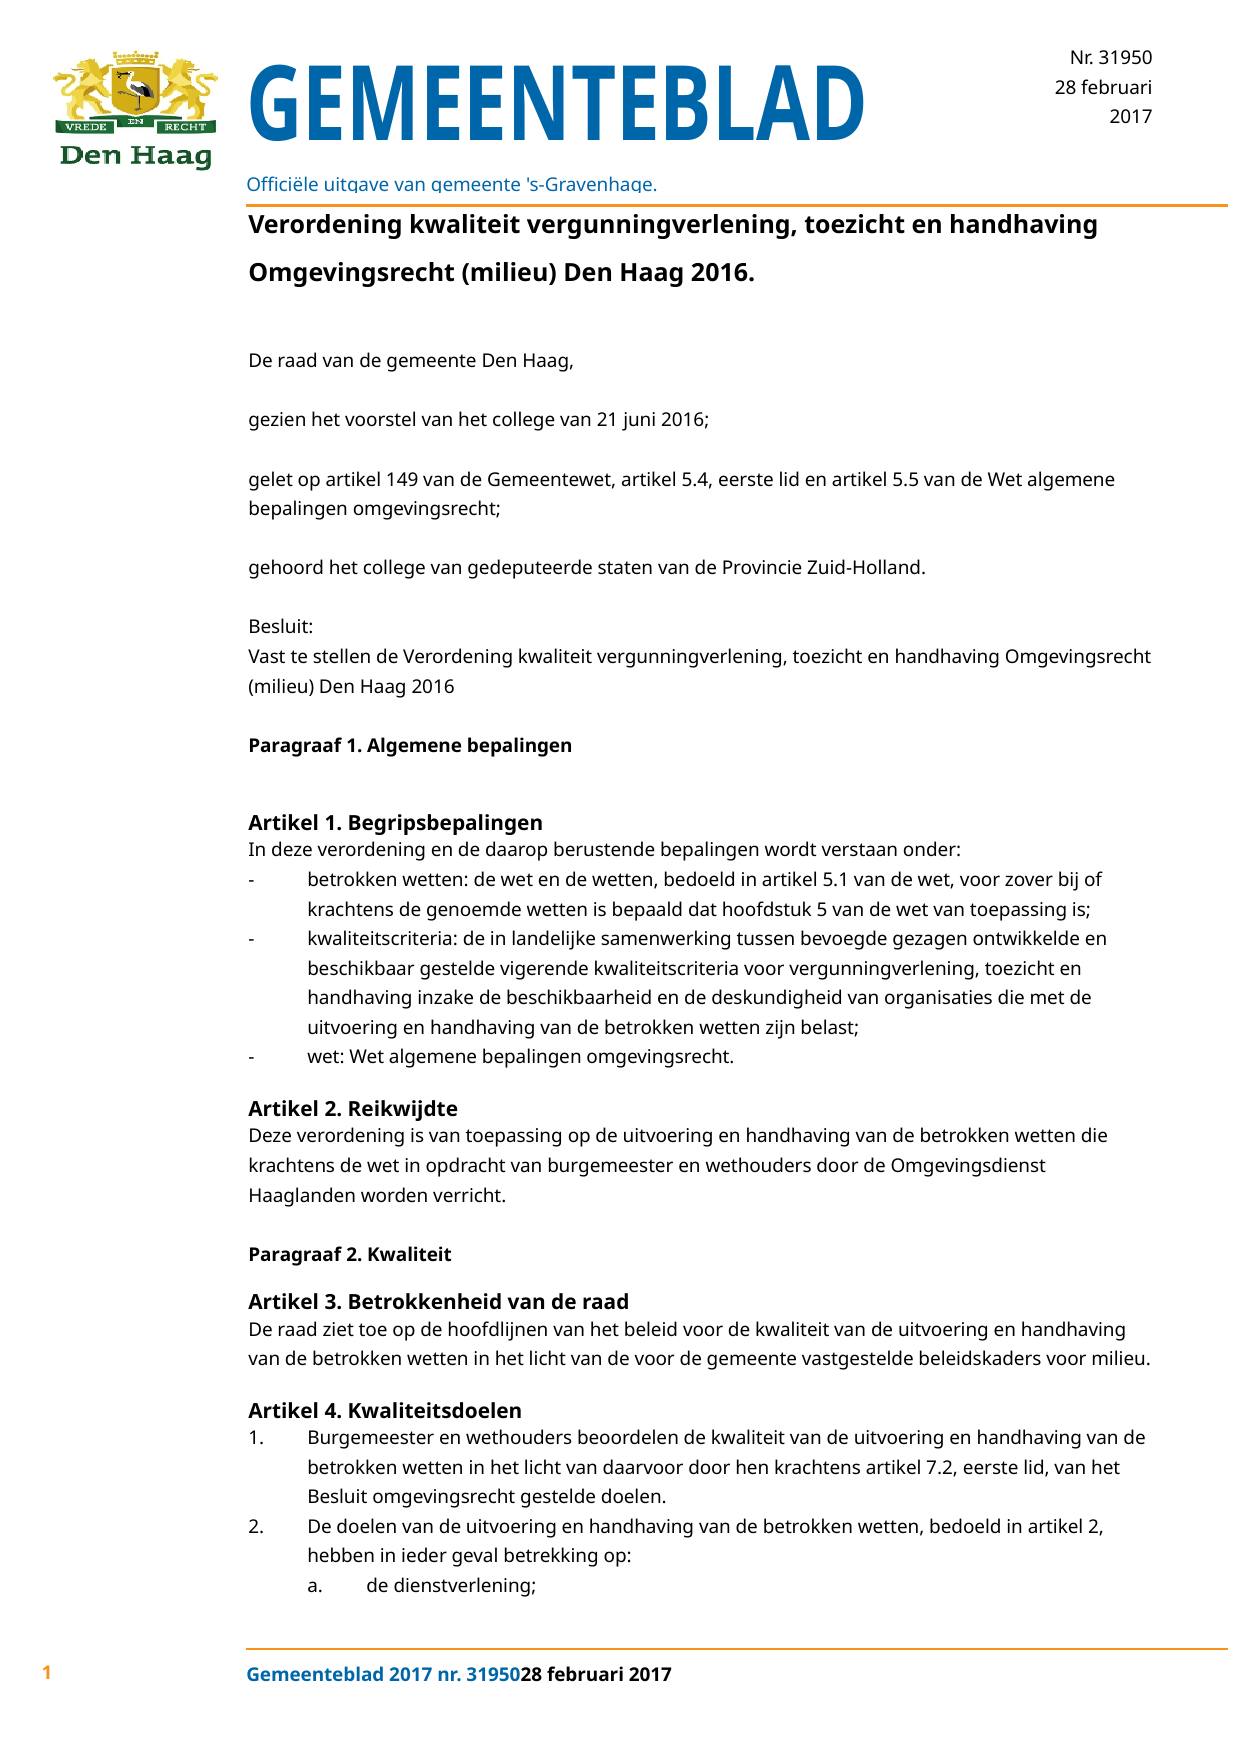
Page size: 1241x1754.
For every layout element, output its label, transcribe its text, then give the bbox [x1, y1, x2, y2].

text gehoord het college van gedeputeerde staten van de Provincie Zuid-Holland. [248, 554, 1152, 580]
list wet: Wet algemene bepalingen omgevingsrecht. [248, 1044, 1152, 1069]
text Artikel 1. Begripsbepalingen [248, 808, 1152, 837]
text Artikel 2. Reikwijdte [248, 1094, 1152, 1123]
text Besluit: [248, 614, 1152, 639]
picture [41, 47, 231, 172]
text Paragraaf 2. Kwaliteit [248, 1241, 1152, 1267]
text Paragraaf 1. Algemene bepalingen [248, 732, 1152, 758]
text De raad ziet toe op de hoofdlijnen van het beleid voor de kwaliteit van de uitvoering en handhaving van de betrokken wetten in het licht van de voor de gemeente vastgestelde beleidskaders voor milieu. [248, 1316, 1152, 1371]
text Vast te stellen de Verordening kwaliteit vergunningverlening, toezicht en handhaving Omgevingsrecht (milieu) Den Haag 2016 [248, 643, 1152, 699]
text Artikel 3. Betrokkenheid van de raad [248, 1287, 1152, 1316]
list Burgemeester en wethouders beoordelen de kwaliteit van de uitvoering en handhaving van de betrokken wetten in het licht van daarvoor door hen krachtens artikel 7.2, eerste lid, van het Besluit omgevingsrecht gestelde doelen. [248, 1424, 1152, 1509]
text In deze verordening en de daarop berustende bepalingen wordt verstaan onder: [248, 837, 1152, 862]
text Deze verordening is van toepassing op de uitvoering en handhaving van de betrokken wetten die krachtens de wet in opdracht van burgemeester en wethouders door de Omgevingsdienst Haaglanden worden verricht. [248, 1123, 1152, 1207]
list kwaliteitscriteria: de in landelijke samenwerking tussen bevoegde gezagen ontwikkelde en beschikbaar gestelde vigerende kwaliteitscriteria voor vergunningverlening, toezicht en handhaving inzake de beschikbaarheid en de deskundigheid van organisaties die met de uitvoering en handhaving van de betrokken wetten zijn belast; [248, 925, 1152, 1040]
text gezien het voorstel van het college van 21 juni 2016; [248, 407, 1152, 432]
list betrokken wetten: de wet en de wetten, bedoeld in artikel 5.1 van de wet, voor zover bij of krachtens de genoemde wetten is bepaald dat hoofdstuk 5 van de wet van toepassing is; [248, 866, 1152, 922]
list de dienstverlening; [307, 1572, 1152, 1598]
text De raad van de gemeente Den Haag, [248, 347, 1152, 373]
text Verordening kwaliteit vergunningverlening, toezicht en handhaving Omgevingsrecht (milieu) Den Haag 2016. [248, 207, 1152, 288]
list De doelen van de uitvoering en handhaving van de betrokken wetten, bedoeld in artikel 2, hebben in ieder geval betrekking op: [248, 1513, 1152, 1568]
text gelet op artikel 149 van de Gemeentewet, artikel 5.4, eerste lid en artikel 5.5 van de Wet algemene bepalingen omgevingsrecht; [248, 466, 1152, 521]
text Artikel 4. Kwaliteitsdoelen [248, 1396, 1152, 1424]
